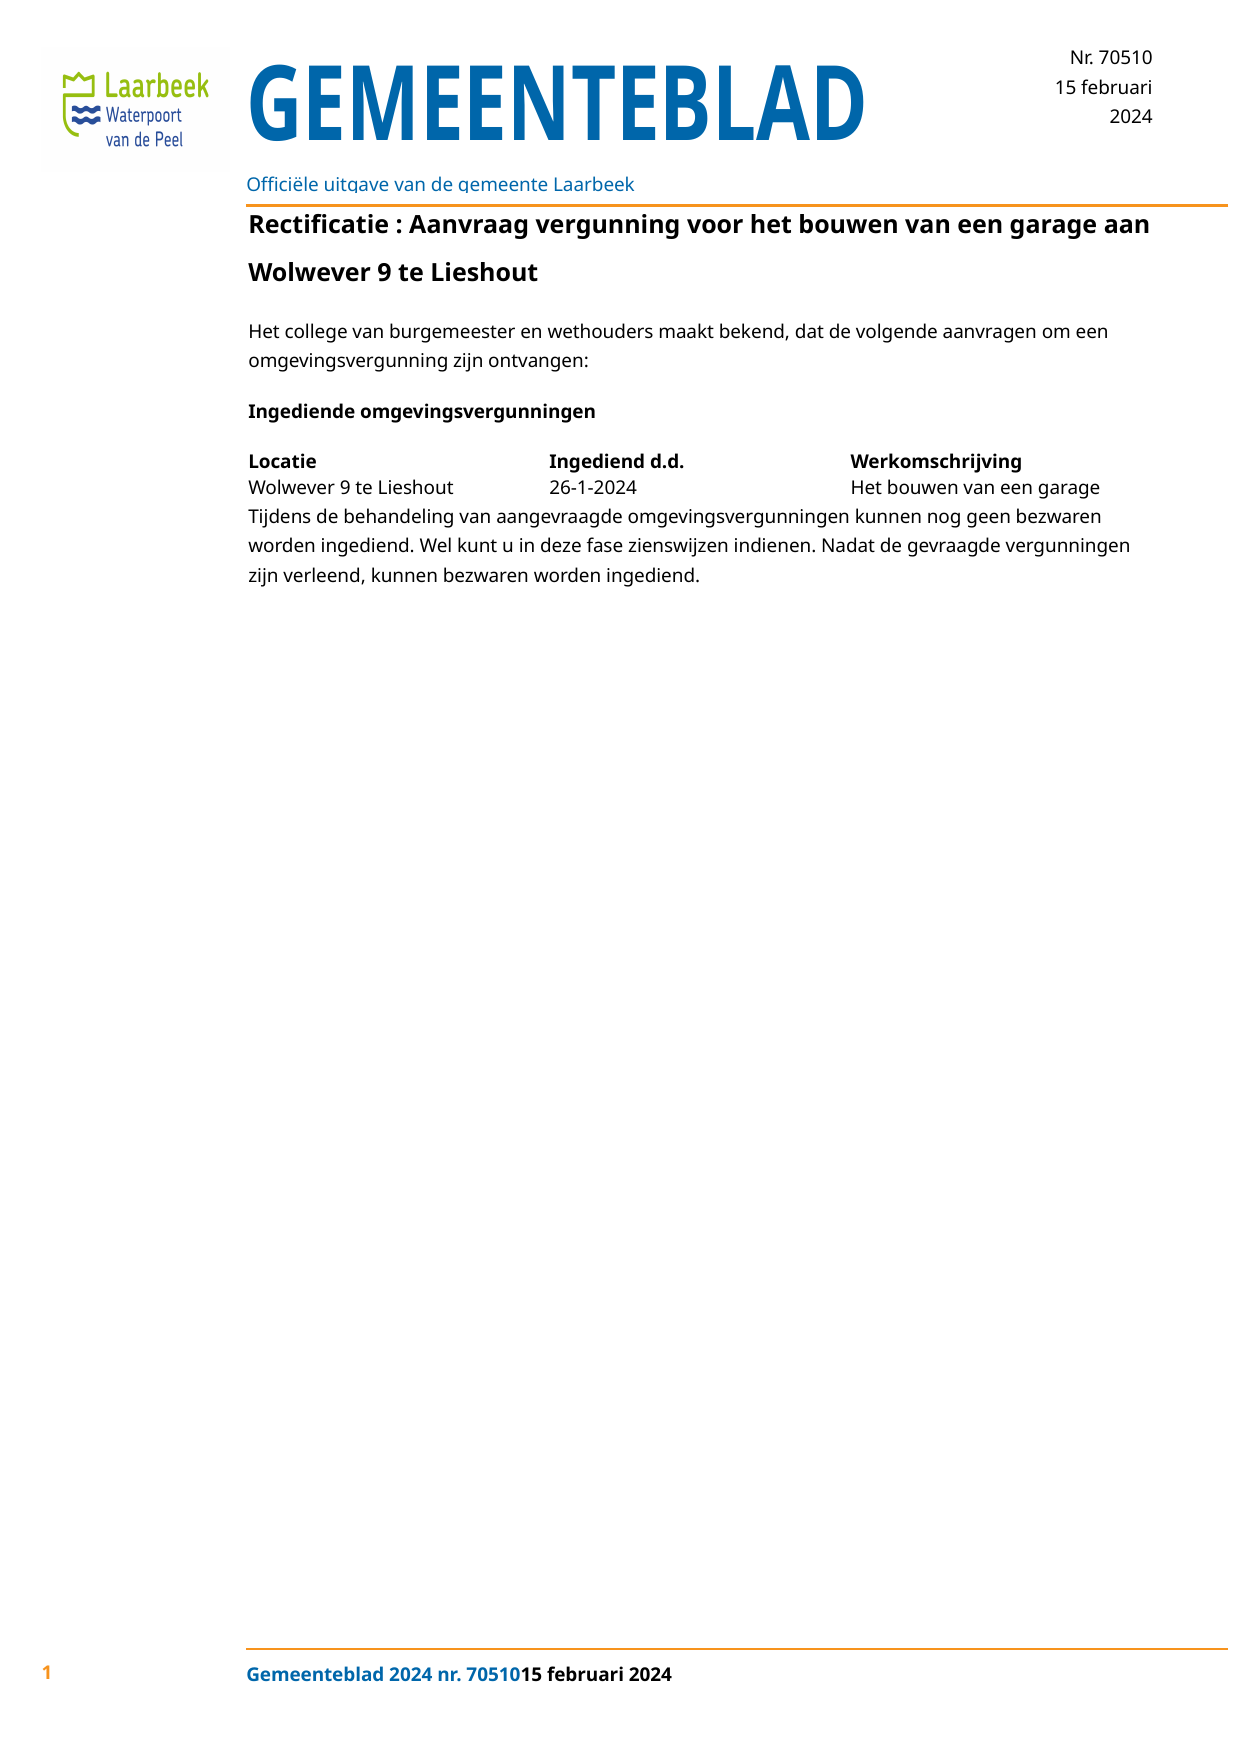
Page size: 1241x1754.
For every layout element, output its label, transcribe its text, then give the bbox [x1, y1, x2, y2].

text Ingediende omgevingsvergunningen [248, 398, 1152, 424]
table_header Ingediend d.d. [549, 449, 850, 474]
table_header Werkomschrijving [850, 449, 1152, 474]
table_cell Het bouwen van een garage [850, 474, 1152, 500]
table_cell 26-1-2024 [549, 474, 850, 500]
text Het college van burgemeester en wethouders maakt bekend, dat de volgende aanvragen om een omgevingsvergunning zijn ontvangen: [248, 318, 1152, 373]
text Tijdens de behandeling van aangevraagde omgevingsvergunningen kunnen nog geen bezwaren worden ingediend. Wel kunt u in deze fase zienswijzen indienen. Nadat de gevraagde vergunningen zijn verleend, kunnen bezwaren worden ingediend. [248, 503, 1152, 588]
table_header Locatie [248, 449, 549, 474]
table_cell Wolwever 9 te Lieshout [248, 474, 549, 500]
text Rectificatie : Aanvraag vergunning voor het bouwen van een garage aan Wolwever 9 te Lieshout [248, 207, 1152, 288]
picture [41, 47, 231, 172]
